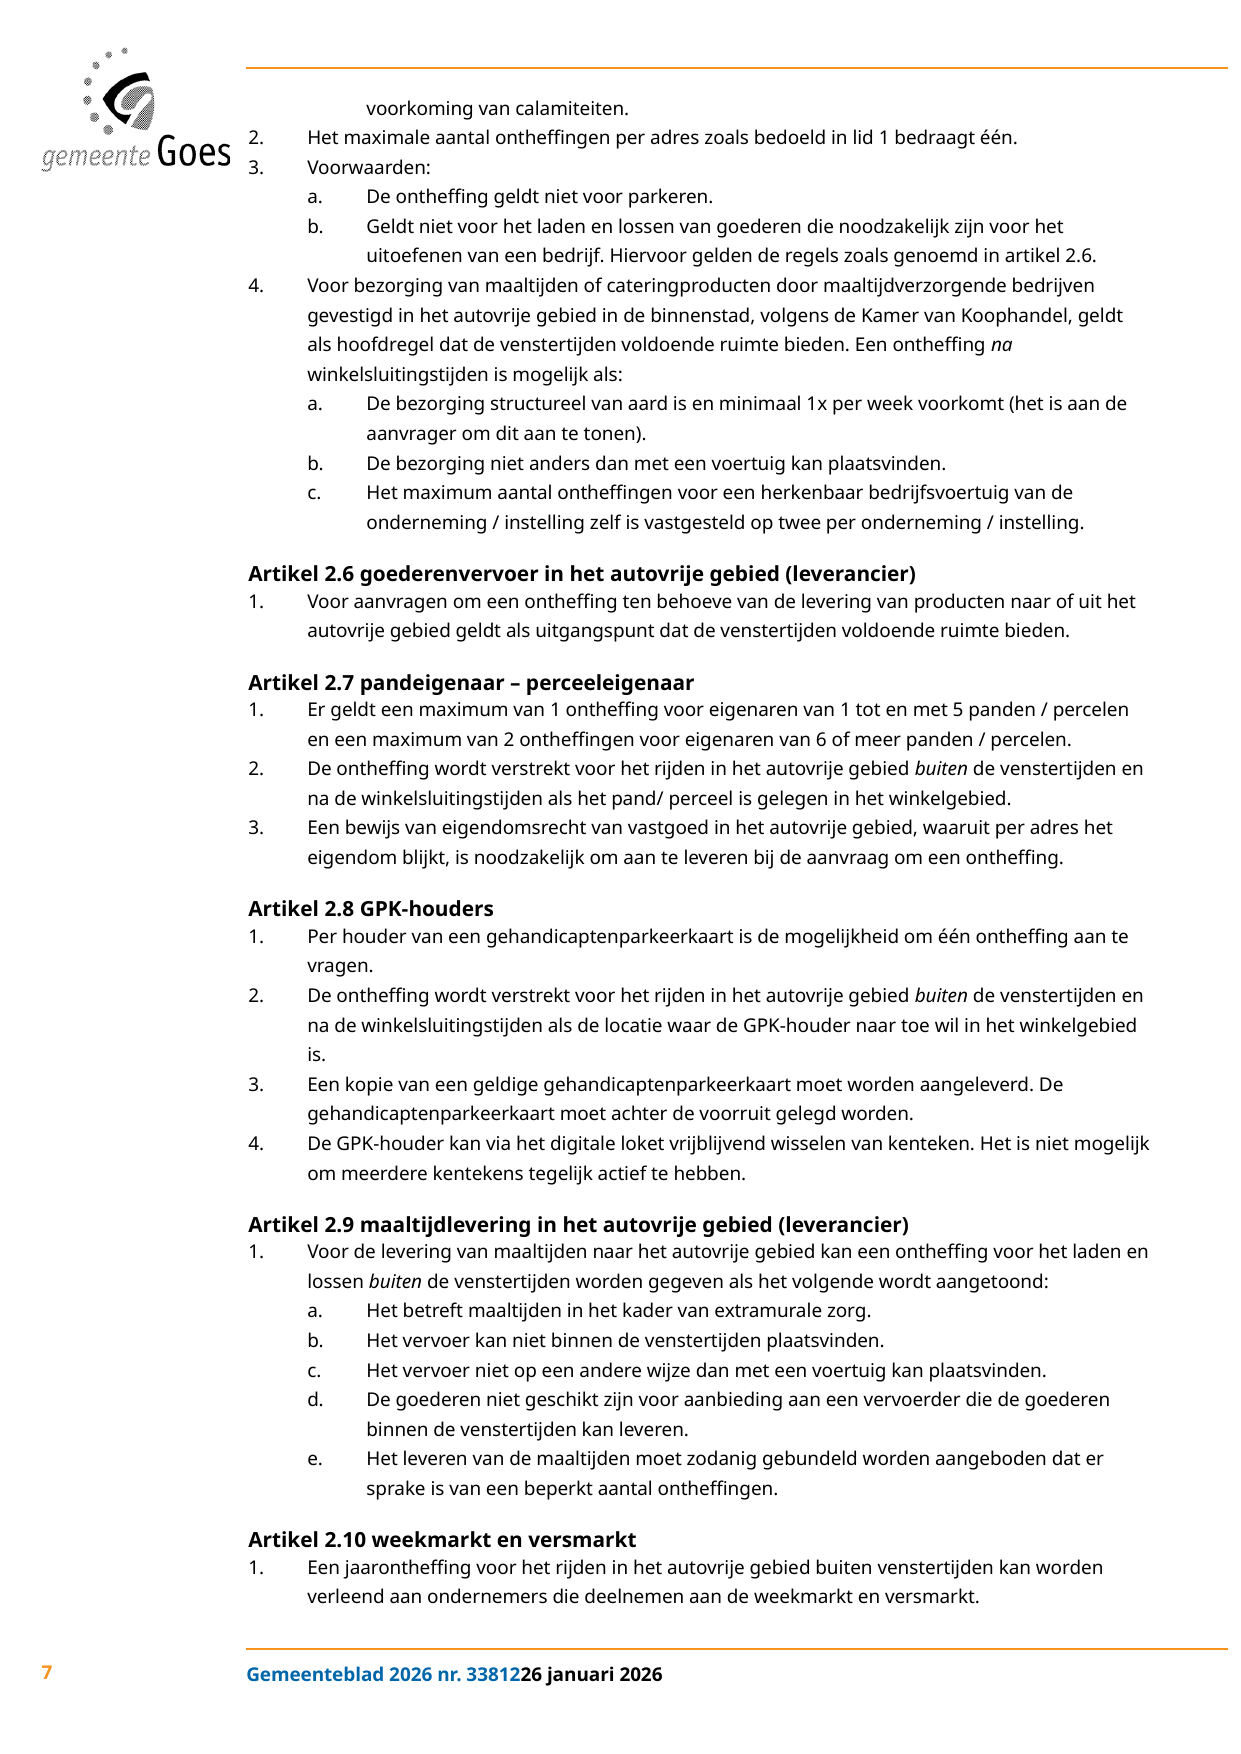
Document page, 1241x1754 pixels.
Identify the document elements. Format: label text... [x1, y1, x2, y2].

list Voor bezorging van maaltijden of cateringproducten door maaltijdverzorgende bedrijven gevestigd in het autovrije gebied in de binnenstad, volgens de Kamer van Koophandel, geldt als hoofdregel dat de venstertijden voldoende ruimte bieden. Een ontheffing na winkelsluitingstijden is mogelijk als: [248, 272, 1152, 387]
list De ontheffing geldt niet voor parkeren. [307, 183, 1152, 209]
list Het betreft maaltijden in het kader van extramurale zorg. [307, 1298, 1152, 1323]
list Een jaarontheffing voor het rijden in het autovrije gebied buiten venstertijden kan worden verleend aan ondernemers die deelnemen aan de weekmarkt en versmarkt. [248, 1554, 1152, 1609]
list De GPK-houder kan via het digitale loket vrijblijvend wisselen van kenteken. Het is niet mogelijk om meerdere kentekens tegelijk actief te hebben. [248, 1130, 1152, 1185]
list Er geldt een maximum van 1 ontheffing voor eigenaren van 1 tot en met 5 panden / percelen en een maximum van 2 ontheffingen voor eigenaren van 6 of meer panden / percelen. [248, 696, 1152, 752]
list Voor aanvragen om een ontheffing ten behoeve van de levering van producten naar of uit het autovrije gebied geldt als uitgangspunt dat de venstertijden voldoende ruimte bieden. [248, 588, 1152, 643]
text Artikel 2.7 pandeigenaar – perceeleigenaar [248, 668, 1152, 696]
picture [41, 47, 231, 172]
list De goederen niet geschikt zijn voor aanbieding aan een vervoerder die de goederen binnen de venstertijden kan leveren. [307, 1386, 1152, 1442]
list Het vervoer kan niet binnen de venstertijden plaatsvinden. [307, 1327, 1152, 1353]
text Artikel 2.10 weekmarkt en versmarkt [248, 1526, 1152, 1554]
list De ontheffing wordt verstrekt voor het rijden in het autovrije gebied buiten de venstertijden en na de winkelsluitingstijden als de locatie waar de GPK-houder naar toe wil in het winkelgebied is. [248, 982, 1152, 1067]
list De bezorging structureel van aard is en minimaal 1x per week voorkomt (het is aan de aanvrager om dit aan te tonen). [307, 391, 1152, 446]
list Het maximum aantal ontheffingen voor een herkenbaar bedrijfsvoertuig van de onderneming / instelling zelf is vastgesteld op twee per onderneming / instelling. [307, 479, 1152, 535]
list Een kopie van een geldige gehandicaptenparkeerkaart moet worden aangeleverd. De gehandicaptenparkeerkaart moet achter de voorruit gelegd worden. [248, 1071, 1152, 1126]
text Artikel 2.8 GPK-houders [248, 894, 1152, 923]
list Voorwaarden: [248, 154, 1152, 180]
list Het leveren van de maaltijden moet zodanig gebundeld worden aangeboden dat er sprake is van een beperkt aantal ontheffingen. [307, 1446, 1152, 1501]
list Een bewijs van eigendomsrecht van vastgoed in het autovrije gebied, waaruit per adres het eigendom blijkt, is noodzakelijk om aan te leveren bij de aanvraag om een ontheffing. [248, 814, 1152, 870]
list Het vervoer niet op een andere wijze dan met een voertuig kan plaatsvinden. [307, 1357, 1152, 1383]
list De ontheffing wordt verstrekt voor het rijden in het autovrije gebied buiten de venstertijden en na de winkelsluitingstijden als het pand/ perceel is gelegen in het winkelgebied. [248, 755, 1152, 811]
text Artikel 2.6 goederenvervoer in het autovrije gebied (leverancier) [248, 559, 1152, 588]
text Artikel 2.9 maaltijdlevering in het autovrije gebied (leverancier) [248, 1210, 1152, 1238]
list Per houder van een gehandicaptenparkeerkaart is de mogelijkheid om één ontheffing aan te vragen. [248, 923, 1152, 978]
list Het maximale aantal ontheffingen per adres zoals bedoeld in lid 1 bedraagt één. [248, 124, 1152, 150]
list voorkoming van calamiteiten. [307, 95, 1152, 121]
list Voor de levering van maaltijden naar het autovrije gebied kan een ontheffing voor het laden en lossen buiten de venstertijden worden gegeven als het volgende wordt aangetoond: [248, 1238, 1152, 1294]
list Geldt niet voor het laden en lossen van goederen die noodzakelijk zijn voor het uitoefenen van een bedrijf. Hiervoor gelden de regels zoals genoemd in artikel 2.6. [307, 213, 1152, 268]
list De bezorging niet anders dan met een voertuig kan plaatsvinden. [307, 450, 1152, 476]
